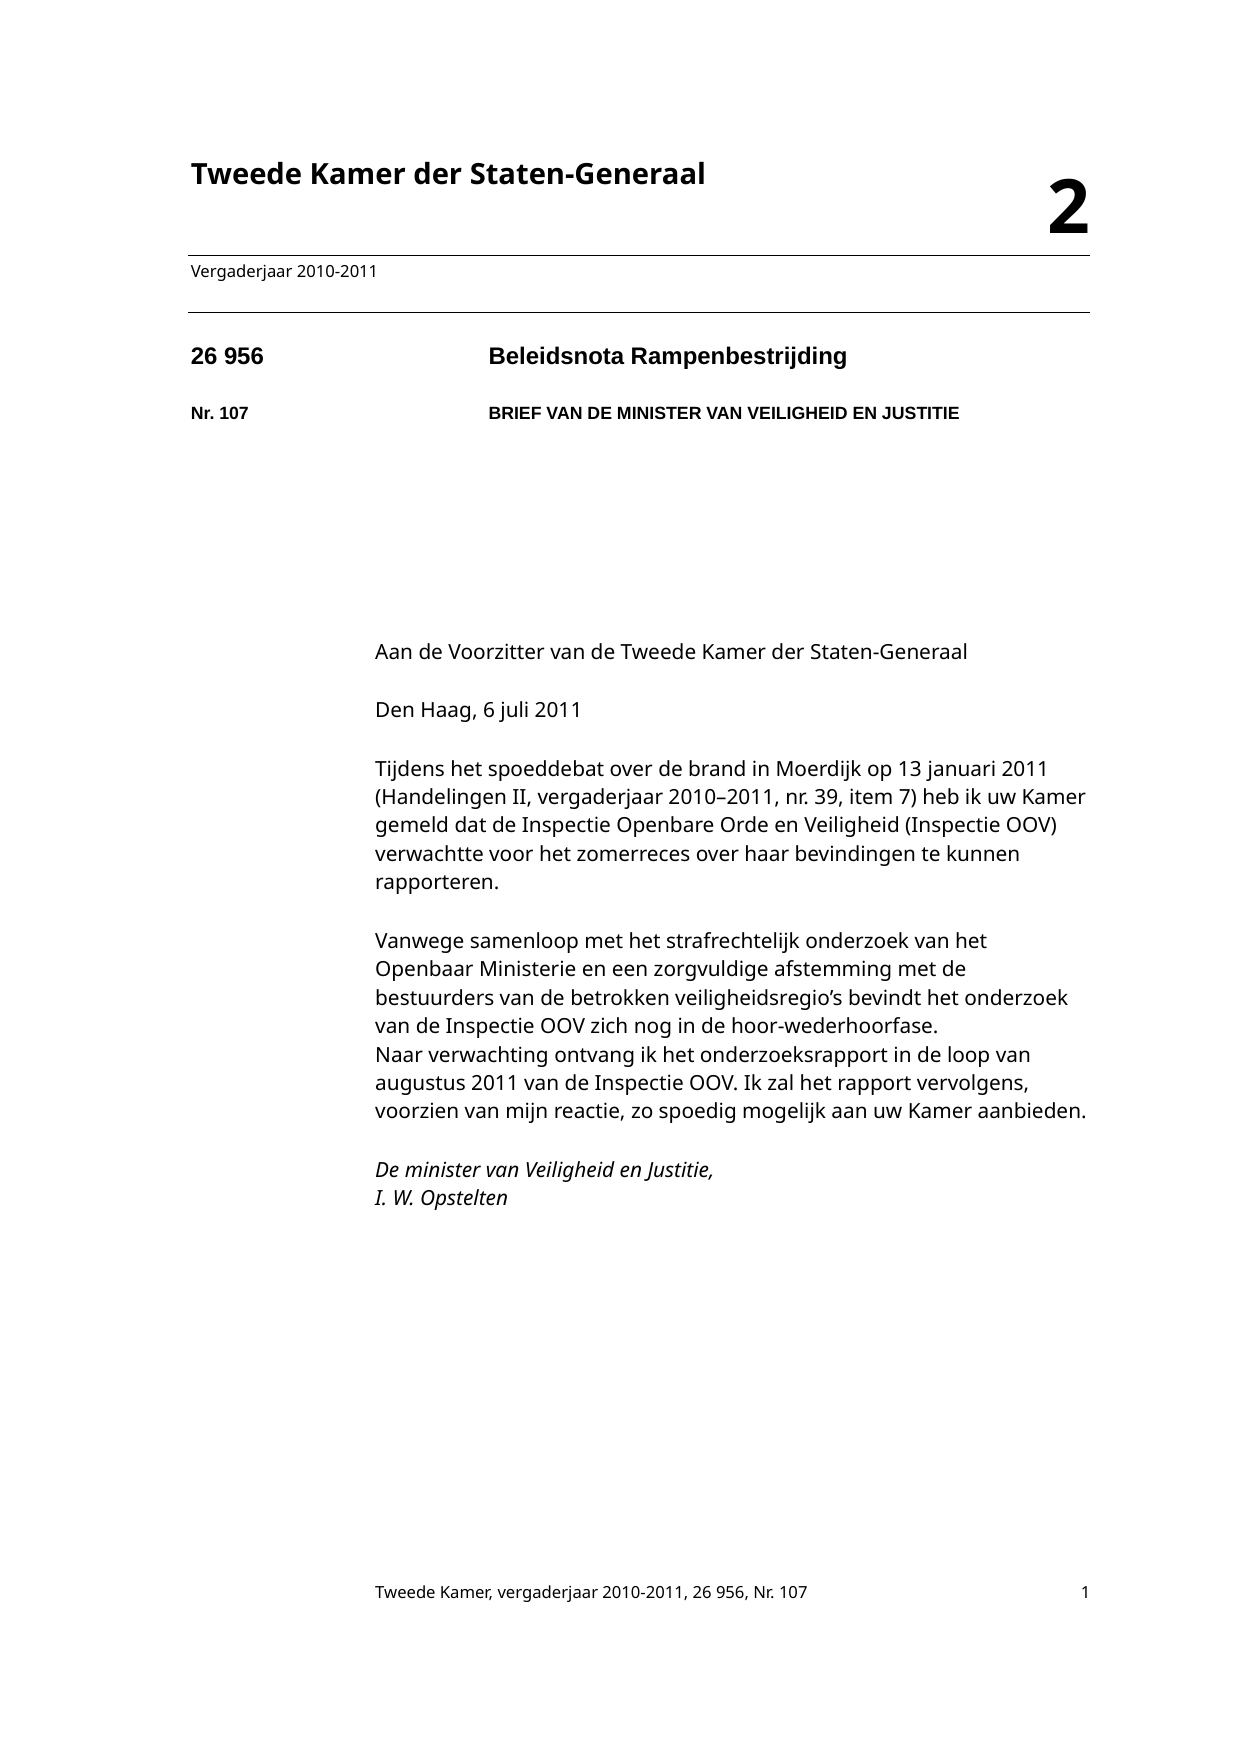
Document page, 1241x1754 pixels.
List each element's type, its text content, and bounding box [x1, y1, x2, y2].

table_header Tweede Kamer der Staten-Generaal [188, 150, 909, 255]
table_cell 26 956 [188, 339, 485, 399]
table_cell Beleidsnota Rampenbestrijding [485, 339, 1090, 399]
text Vanwege samenloop met het strafrechtelijk onderzoek van het Openbaar Ministerie en een zorgvuldige afstemming met de bestuurders van de betrokken veiligheidsregio’s bevindt het onderzoek van de Inspectie OOV zich nog in de hoor-wederhoorfase. [375, 926, 1090, 1040]
table_cell [485, 256, 1090, 312]
table_cell Nr. 107 [188, 399, 485, 518]
text Den Haag, 6 juli 2011 [375, 695, 1090, 724]
text Naar verwachting ontvang ik het onderzoeksrapport in de loop van augustus 2011 van de Inspectie OOV. Ik zal het rapport vervolgens, voorzien van mijn reactie, zo spoedig mogelijk aan uw Kamer aanbieden. [375, 1040, 1090, 1125]
text I. W. Opstelten [375, 1183, 1090, 1212]
table_cell [188, 313, 485, 339]
text Aan de Voorzitter van de Tweede Kamer der Staten-Generaal [375, 637, 1090, 665]
table_cell Vergaderjaar 2010-2011 [188, 256, 485, 312]
table_cell BRIEF VAN DE MINISTER VAN VEILIGHEID EN JUSTITIE [485, 399, 1090, 518]
table_cell [485, 313, 1090, 339]
text De minister van Veiligheid en Justitie, [375, 1155, 1090, 1183]
table_header 2 [910, 150, 1090, 255]
text Tijdens het spoeddebat over de brand in Moerdijk op 13 januari 2011 (Handelingen II, vergaderjaar 2010–2011, nr. 39, item 7) heb ik uw Kamer gemeld dat de Inspectie Openbare Orde en Veiligheid (Inspectie OOV) verwachtte voor het zomerreces over haar bevindingen te kunnen rapporteren. [375, 754, 1090, 896]
